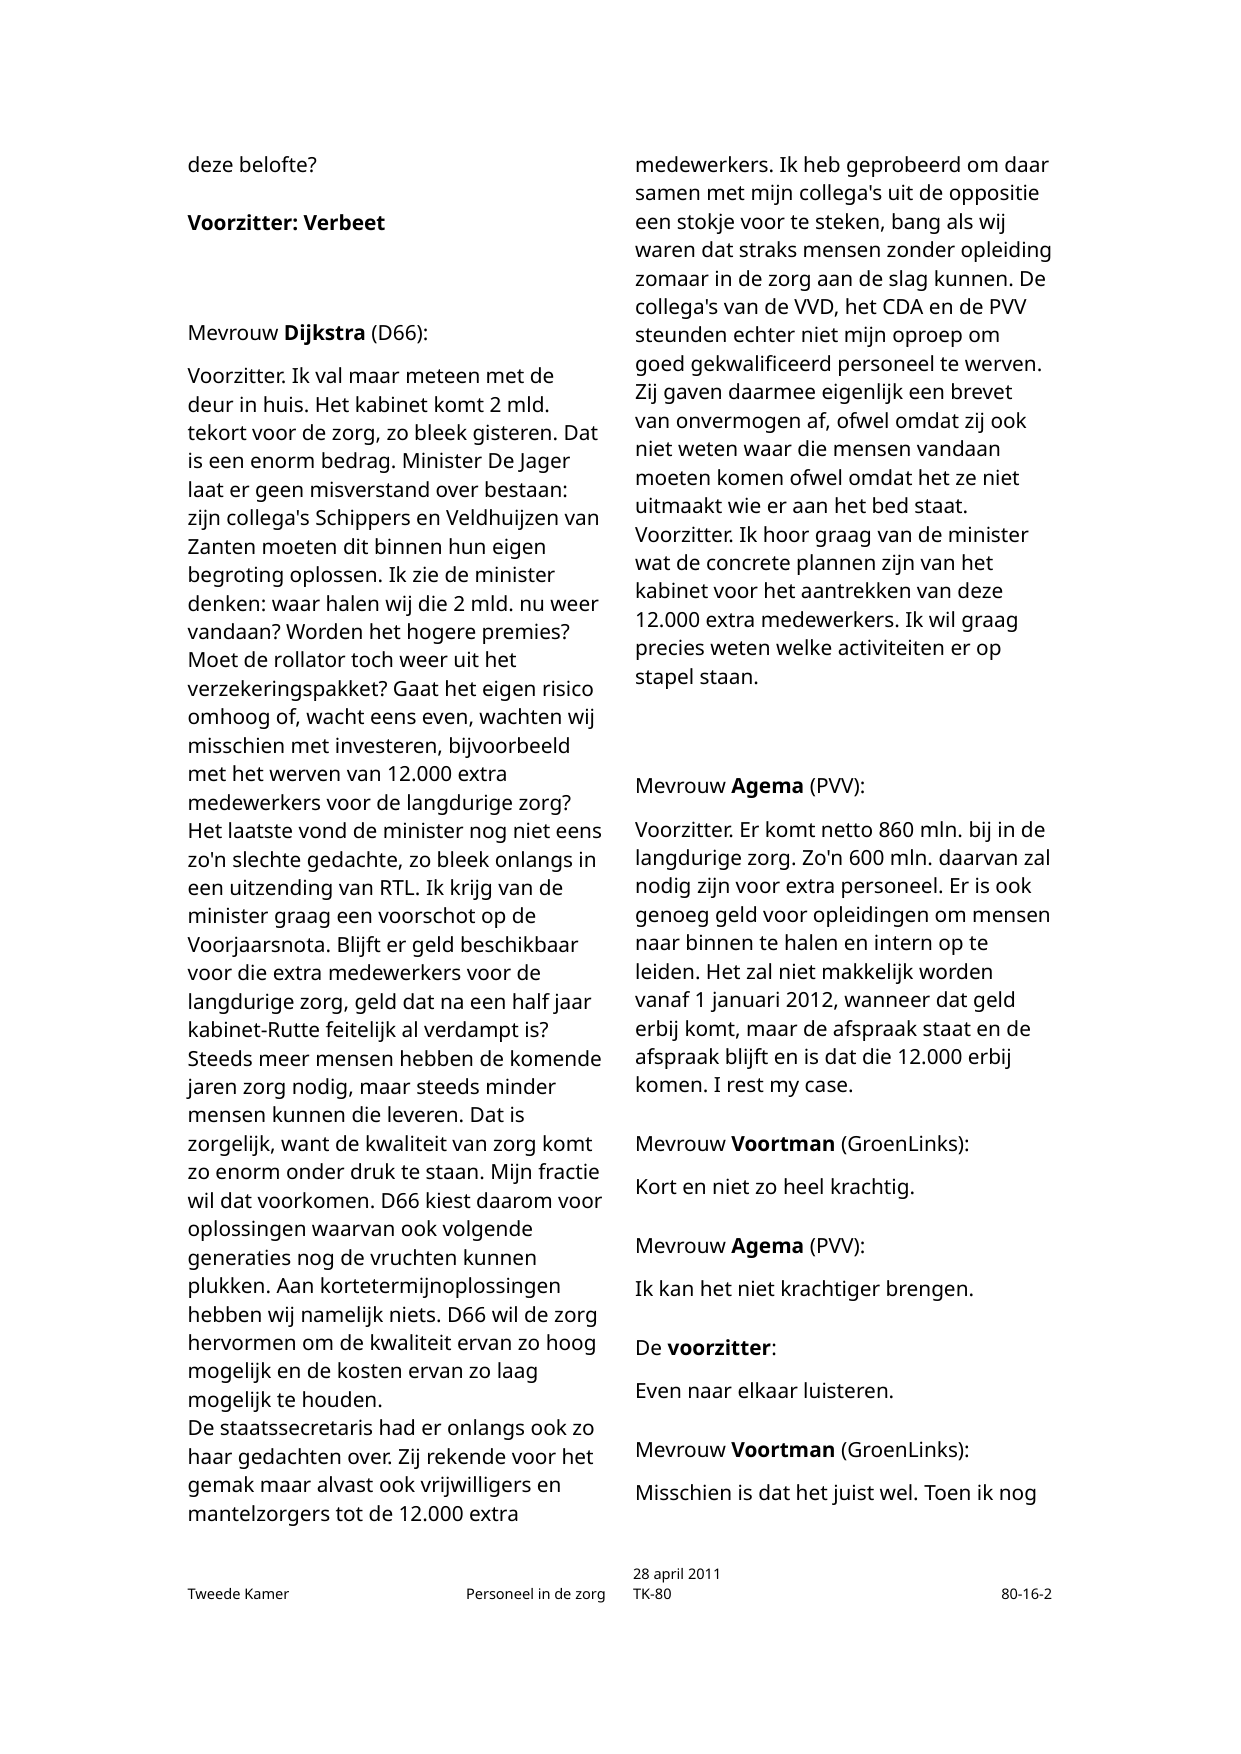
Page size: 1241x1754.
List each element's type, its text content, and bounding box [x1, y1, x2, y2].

text Mevrouw Voortman (GroenLinks): [635, 1129, 1053, 1157]
text Voorzitter. Er komt netto 860 mln. bij in de langdurige zorg. Zo'n 600 mln. daarvan zal nodig zijn voor extra personeel. Er is ook genoeg geld voor opleidingen om mensen naar binnen te halen en intern op te leiden. Het zal niet makkelijk worden vanaf 1 januari 2012, wanneer dat geld erbij komt, maar de afspraak staat en de afspraak blijft en is dat die 12.000 erbij komen. I rest my case. [635, 815, 1053, 1099]
text  [187, 267, 605, 295]
text De staatssecretaris had er onlangs ook zo haar gedachten over. Zij rekende voor het gemak maar alvast ook vrijwilligers en mantelzorgers tot de 12.000 extra [187, 1413, 605, 1527]
text deze belofte? [187, 150, 605, 178]
text Misschien is dat het juist wel. Toen ik nog [635, 1478, 1053, 1507]
text Voorzitter. Ik hoor graag van de minister wat de concrete plannen zijn van het kabinet voor het aantrekken van deze 12.000 extra medewerkers. Ik wil graag precies weten welke activiteiten er op stapel staan. [635, 520, 1053, 690]
text Voorzitter: Verbeet [187, 208, 605, 237]
text Kort en niet zo heel krachtig. [635, 1172, 1053, 1201]
text  [635, 720, 1053, 749]
text Voorzitter. Ik val maar meteen met de deur in huis. Het kabinet komt 2 mld. tekort voor de zorg, zo bleek gisteren. Dat is een enorm bedrag. Minister De Jager laat er geen misverstand over bestaan: zijn collega's Schippers en Veldhuijzen van Zanten moeten dit binnen hun eigen begroting oplossen. Ik zie de minister denken: waar halen wij die 2 mld. nu weer vandaan? Worden het hogere premies? Moet de rollator toch weer uit het verzekeringspakket? Gaat het eigen risico omhoog of, wacht eens even, wachten wij misschien met investeren, bijvoorbeeld met het werven van 12.000 extra medewerkers voor de langdurige zorg? Het laatste vond de minister nog niet eens zo'n slechte gedachte, zo bleek onlangs in een uitzending van RTL. Ik krijg van de minister graag een voorschot op de Voorjaarsnota. Blijft er geld beschikbaar voor die extra medewerkers voor de langdurige zorg, geld dat na een half jaar kabinet-Rutte feitelijk al verdampt is? [187, 361, 605, 1044]
text Mevrouw Agema (PVV): [635, 1231, 1053, 1259]
text Mevrouw Voortman (GroenLinks): [635, 1435, 1053, 1463]
text Ik kan het niet krachtiger brengen. [635, 1274, 1053, 1303]
text Mevrouw Dijkstra (D66): [187, 318, 605, 346]
text Even naar elkaar luisteren. [635, 1376, 1053, 1405]
text Mevrouw Agema (PVV): [635, 771, 1053, 800]
text De voorzitter: [635, 1333, 1053, 1361]
text medewerkers. Ik heb geprobeerd om daar samen met mijn collega's uit de oppositie een stokje voor te steken, bang als wij waren dat straks mensen zonder opleiding zomaar in de zorg aan de slag kunnen. De collega's van de VVD, het CDA en de PVV steunden echter niet mijn oproep om goed gekwalificeerd personeel te werven. Zij gaven daarmee eigenlijk een brevet van onvermogen af, ofwel omdat zij ook niet weten waar die mensen vandaan moeten komen ofwel omdat het ze niet uitmaakt wie er aan het bed staat. [635, 150, 1053, 520]
text Steeds meer mensen hebben de komende jaren zorg nodig, maar steeds minder mensen kunnen die leveren. Dat is zorgelijk, want de kwaliteit van zorg komt zo enorm onder druk te staan. Mijn fractie wil dat voorkomen. D66 kiest daarom voor oplossingen waarvan ook volgende generaties nog de vruchten kunnen plukken. Aan kortetermijnoplossingen hebben wij namelijk niets. D66 wil de zorg hervormen om de kwaliteit ervan zo hoog mogelijk en de kosten ervan zo laag mogelijk te houden. [187, 1044, 605, 1413]
